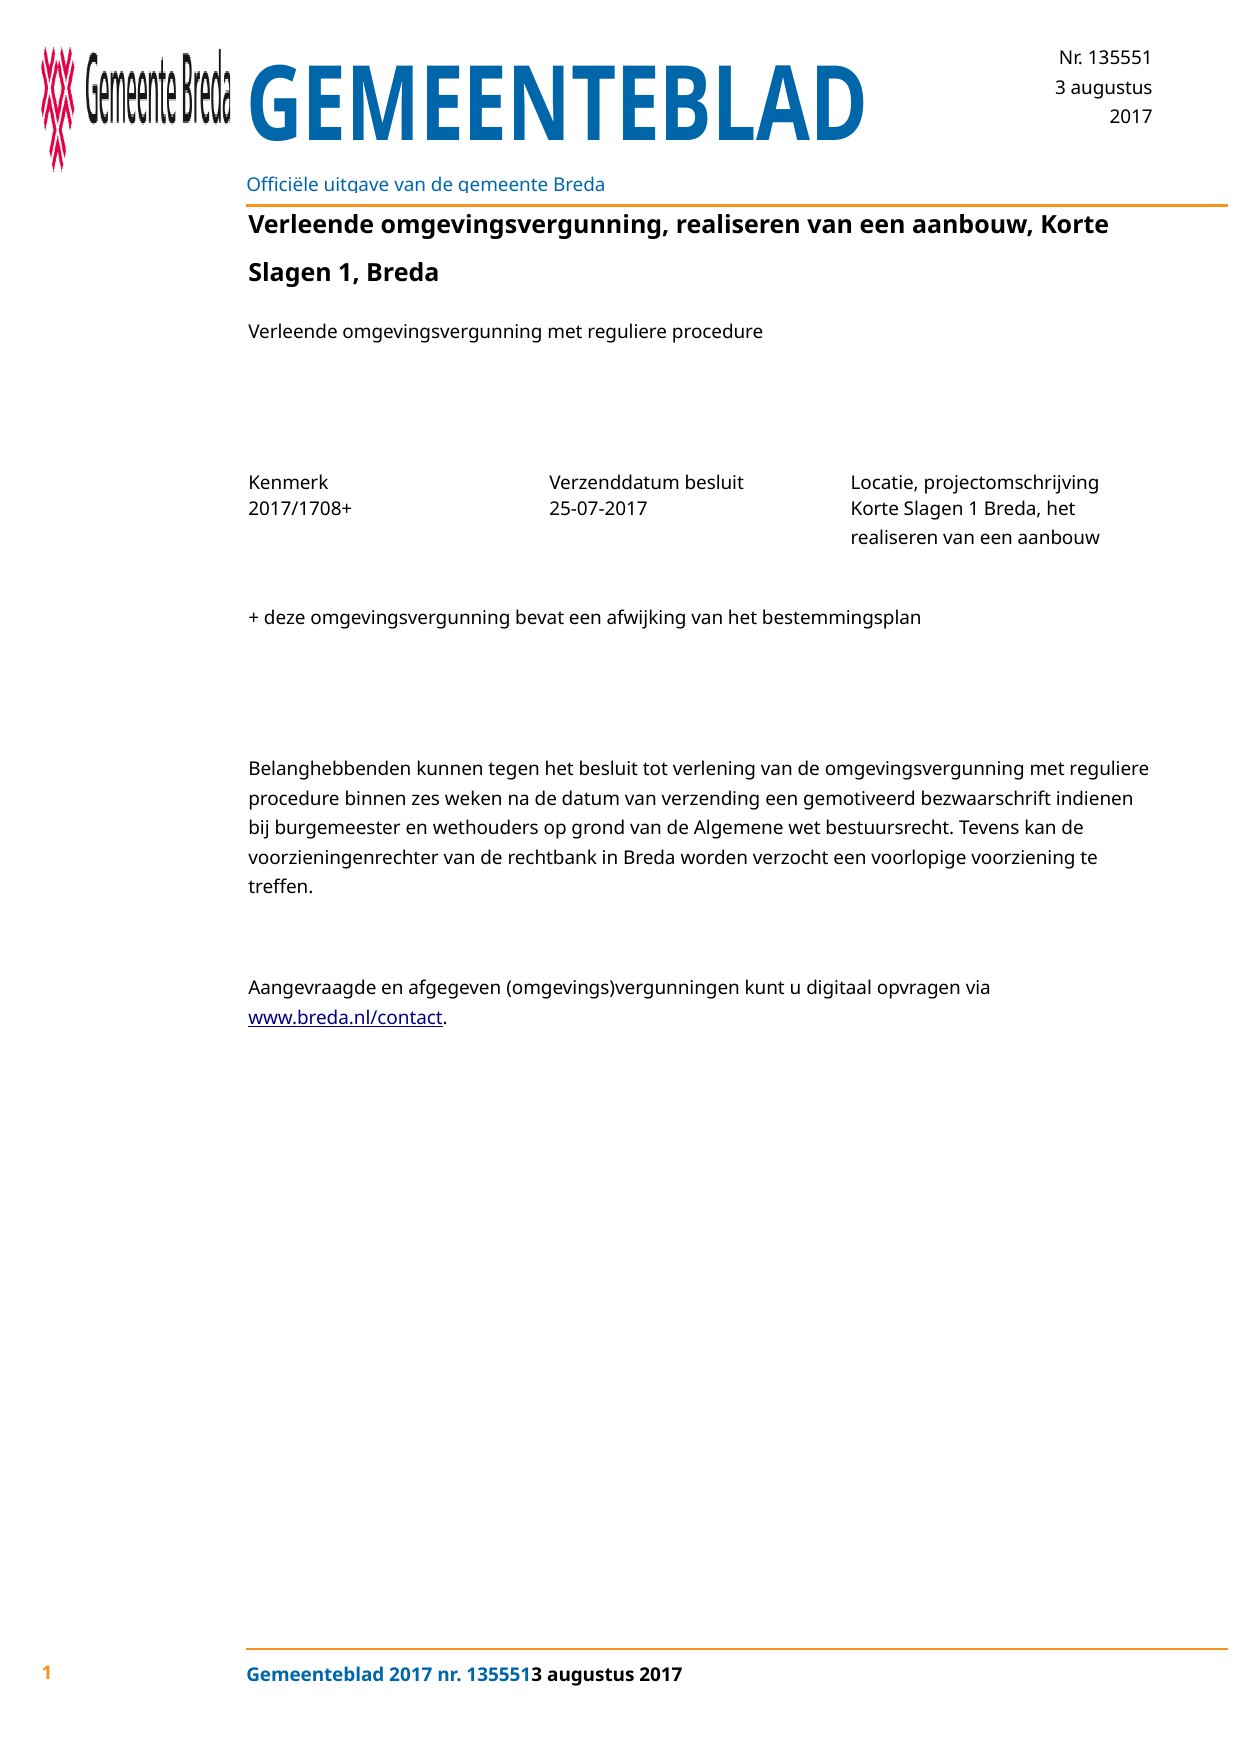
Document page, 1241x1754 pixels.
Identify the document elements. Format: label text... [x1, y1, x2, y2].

text Aangevraagde en afgegeven (omgevings)vergunningen kunt u digitaal opvragen via www.breda.nl/contact. [248, 974, 1152, 1030]
text Belanghebbenden kunnen tegen het besluit tot verlening van de omgevingsvergunning met reguliere procedure binnen zes weken na de datum van verzending een gemotiveerd bezwaarschrift indienen bij burgemeester en wethouders op grond van de Algemene wet bestuursrecht. Tevens kan de voorzieningenrechter van de rechtbank in Breda worden verzocht een voorlopige voorziening te treffen. [248, 755, 1152, 899]
table_header Verzenddatum besluit [549, 469, 850, 495]
table_header Kenmerk [248, 469, 549, 495]
table_header Locatie, projectomschrijving [850, 469, 1152, 495]
text + deze omgevingsvergunning bevat een afwijking van het bestemmingsplan [248, 604, 1152, 630]
text Verleende omgevingsvergunning met reguliere procedure [248, 318, 1152, 344]
table_cell Korte Slagen 1 Breda, het realiseren van een aanbouw [850, 495, 1152, 550]
table_cell 25-07-2017 [549, 495, 850, 550]
table_cell 2017/1708+ [248, 495, 549, 550]
text Verleende omgevingsvergunning, realiseren van een aanbouw, Korte Slagen 1, Breda [248, 207, 1152, 288]
picture [41, 47, 231, 172]
